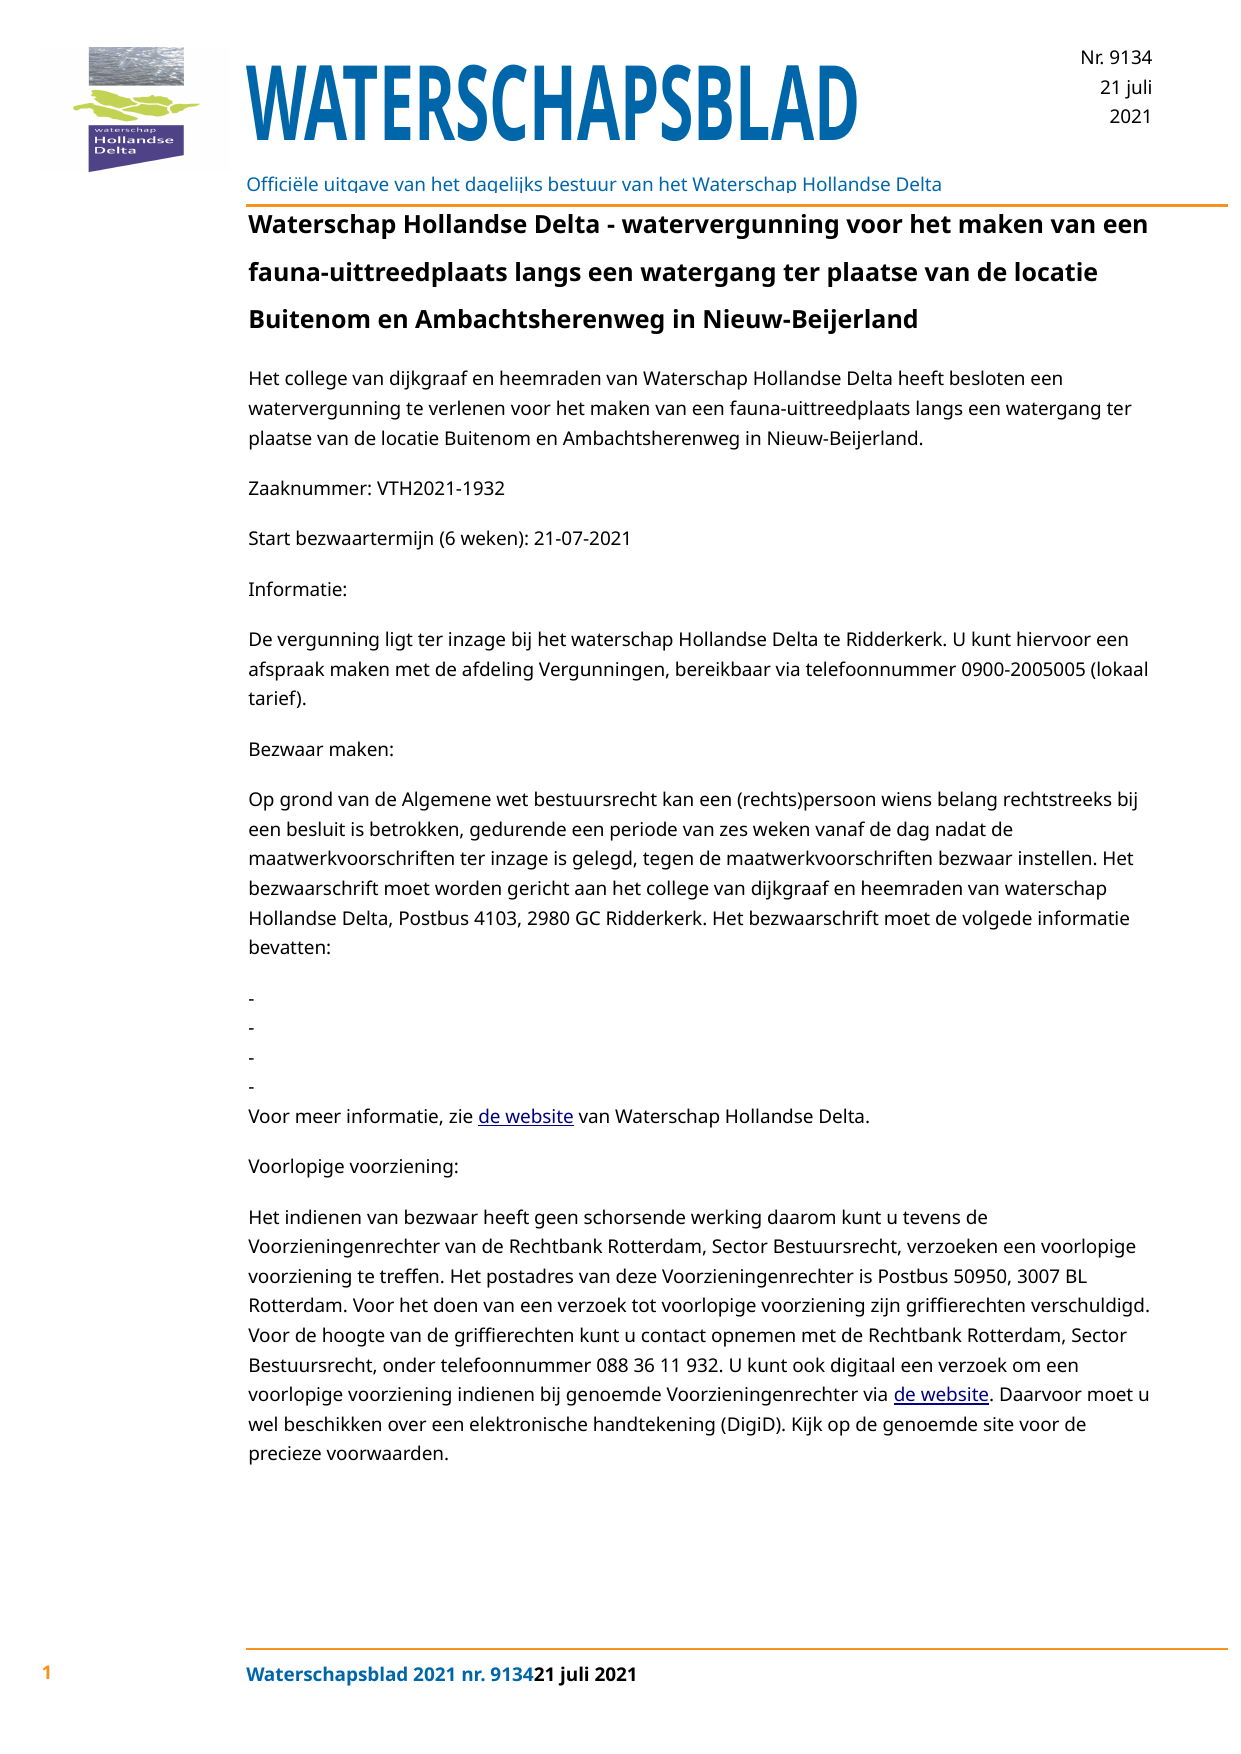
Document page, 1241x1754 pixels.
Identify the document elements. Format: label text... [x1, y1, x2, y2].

text Het indienen van bezwaar heeft geen schorsende werking daarom kunt u tevens de Voorzieningenrechter van de Rechtbank Rotterdam, Sector Bestuursrecht, verzoeken een voorlopige voorziening te treffen. Het postadres van deze Voorzieningenrechter is Postbus 50950, 3007 BL Rotterdam. Voor het doen van een verzoek tot voorlopige voorziening zijn griffierechten verschuldigd. Voor de hoogte van de griffierechten kunt u contact opnemen met de Rechtbank Rotterdam, Sector Bestuursrecht, onder telefoonnummer 088 36 11 932. U kunt ook digitaal een verzoek om een voorlopige voorziening indienen bij genoemde Voorzieningenrechter via de website. Daarvoor moet u wel beschikken over een elektronische handtekening (DigiD). Kijk op de genoemde site voor de precieze voorwaarden. [248, 1204, 1152, 1466]
text De vergunning ligt ter inzage bij het waterschap Hollandse Delta te Ridderkerk. U kunt hiervoor een afspraak maken met de afdeling Vergunningen, bereikbaar via telefoonnummer 0900-2005005 (lokaal tarief). [248, 626, 1152, 711]
text Bezwaar maken: [248, 736, 1152, 762]
text Waterschap Hollandse Delta - watervergunning voor het maken van een fauna-uittreedplaats langs een watergang ter plaatse van de locatie Buitenom en Ambachtsherenweg in Nieuw-Beijerland [248, 207, 1152, 336]
text Informatie: [248, 576, 1152, 602]
text Op grond van de Algemene wet bestuursrecht kan een (rechts)persoon wiens belang rechtstreeks bij een besluit is betrokken, gedurende een periode van zes weken vanaf de dag nadat de maatwerkvoorschriften ter inzage is gelegd, tegen de maatwerkvoorschriften bezwaar instellen. Het bezwaarschrift moet worden gericht aan het college van dijkgraaf en heemraden van waterschap Hollandse Delta, Postbus 4103, 2980 GC Ridderkerk. Het bezwaarschrift moet de volgede informatie bevatten: [248, 786, 1152, 960]
text Voorlopige voorziening: [248, 1153, 1152, 1179]
text Voor meer informatie, zie de website van Waterschap Hollandse Delta. [248, 1103, 1152, 1129]
picture [41, 47, 231, 172]
text Het college van dijkgraaf en heemraden van Waterschap Hollandse Delta heeft besloten een watervergunning te verlenen voor het maken van een fauna-uittreedplaats langs een watergang ter plaatse van de locatie Buitenom en Ambachtsherenweg in Nieuw-Beijerland. [248, 366, 1152, 450]
text Start bezwaartermijn (6 weken): 21-07-2021 [248, 526, 1152, 551]
text Zaaknummer: VTH2021-1932 [248, 475, 1152, 501]
